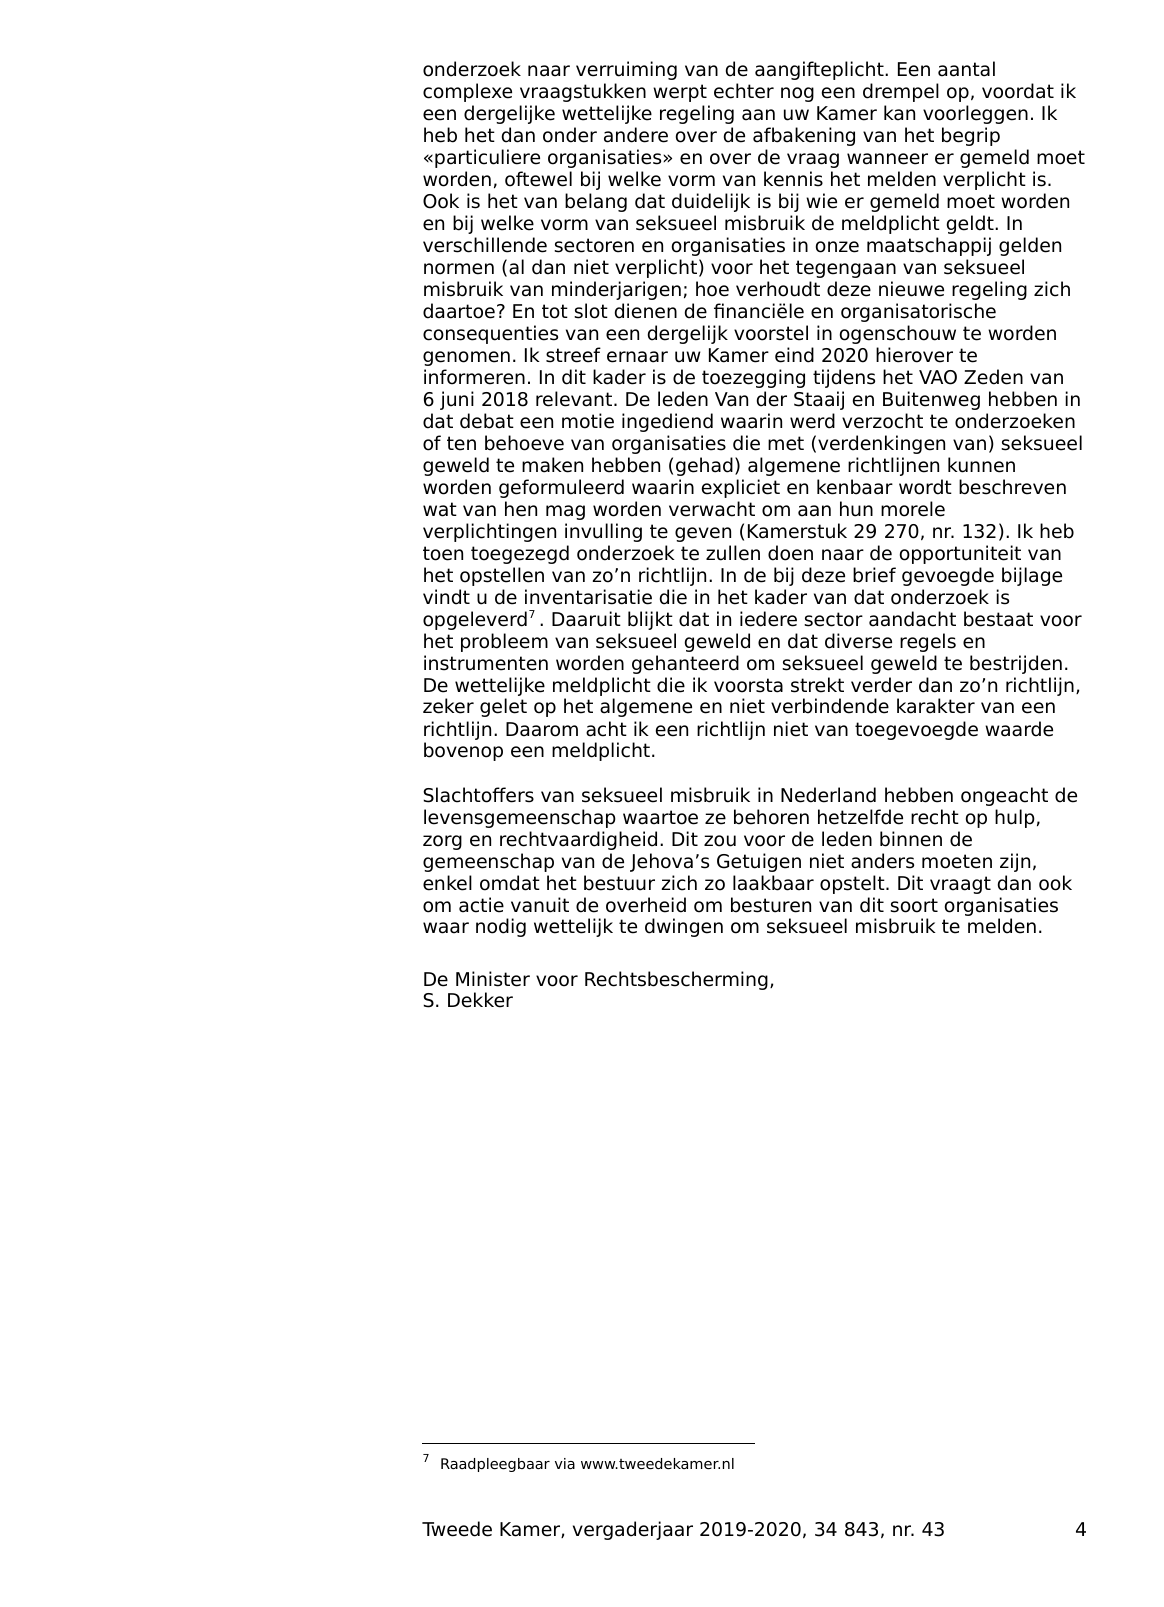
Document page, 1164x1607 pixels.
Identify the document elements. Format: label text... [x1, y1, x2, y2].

text Raadpleegbaar via www.tweedekamer.nl [422, 1452, 1087, 1474]
text De Minister voor Rechtsbescherming, S. Dekker [422, 968, 1087, 1012]
text onderzoek naar verruiming van de aangifteplicht. Een aantal complexe vraagstukken werpt echter nog een drempel op, voordat ik een dergelijke wettelijke regeling aan uw Kamer kan voorleggen. Ik heb het dan onder andere over de afbakening van het begrip «particuliere organisaties» en over de vraag wanneer er gemeld moet worden, oftewel bij welke vorm van kennis het melden verplicht is. Ook is het van belang dat duidelijk is bij wie er gemeld moet worden en bij welke vorm van seksueel misbruik de meldplicht geldt. In verschillende sectoren en organisaties in onze maatschappij gelden normen (al dan niet verplicht) voor het tegengaan van seksueel misbruik van minderjarigen; hoe verhoudt deze nieuwe regeling zich daartoe? En tot slot dienen de financiële en organisatorische consequenties van een dergelijk voorstel in ogenschouw te worden genomen. Ik streef ernaar uw Kamer eind 2020 hierover te informeren. In dit kader is de toezegging tijdens het VAO Zeden van 6 juni 2018 relevant. De leden Van der Staaij en Buitenweg hebben in dat debat een motie ingediend waarin werd verzocht te onderzoeken of ten behoeve van organisaties die met (verdenkingen van) seksueel geweld te maken hebben (gehad) algemene richtlijnen kunnen worden geformuleerd waarin expliciet en kenbaar wordt beschreven wat van hen mag worden verwacht om aan hun morele verplichtingen invulling te geven (Kamerstuk 29 270, nr. 132). Ik heb toen toegezegd onderzoek te zullen doen naar de opportuniteit van het opstellen van zo’n richtlijn. In de bij deze brief gevoegde bijlage vindt u de inventarisatie die in het kader van dat onderzoek is opgeleverd. Daaruit blijkt dat in iedere sector aandacht bestaat voor het probleem van seksueel geweld en dat diverse regels en instrumenten worden gehanteerd om seksueel geweld te bestrijden. De wettelijke meldplicht die ik voorsta strekt verder dan zo’n richtlijn, zeker gelet op het algemene en niet verbindende karakter van een richtlijn. Daarom acht ik een richtlijn niet van toegevoegde waarde bovenop een meldplicht. [422, 59, 1087, 762]
text Slachtoffers van seksueel misbruik in Nederland hebben ongeacht de levensgemeenschap waartoe ze behoren hetzelfde recht op hulp, zorg en rechtvaardigheid. Dit zou voor de leden binnen de gemeenschap van de Jehova’s Getuigen niet anders moeten zijn, enkel omdat het bestuur zich zo laakbaar opstelt. Dit vraagt dan ook om actie vanuit de overheid om besturen van dit soort organisaties waar nodig wettelijk te dwingen om seksueel misbruik te melden. [422, 784, 1087, 938]
